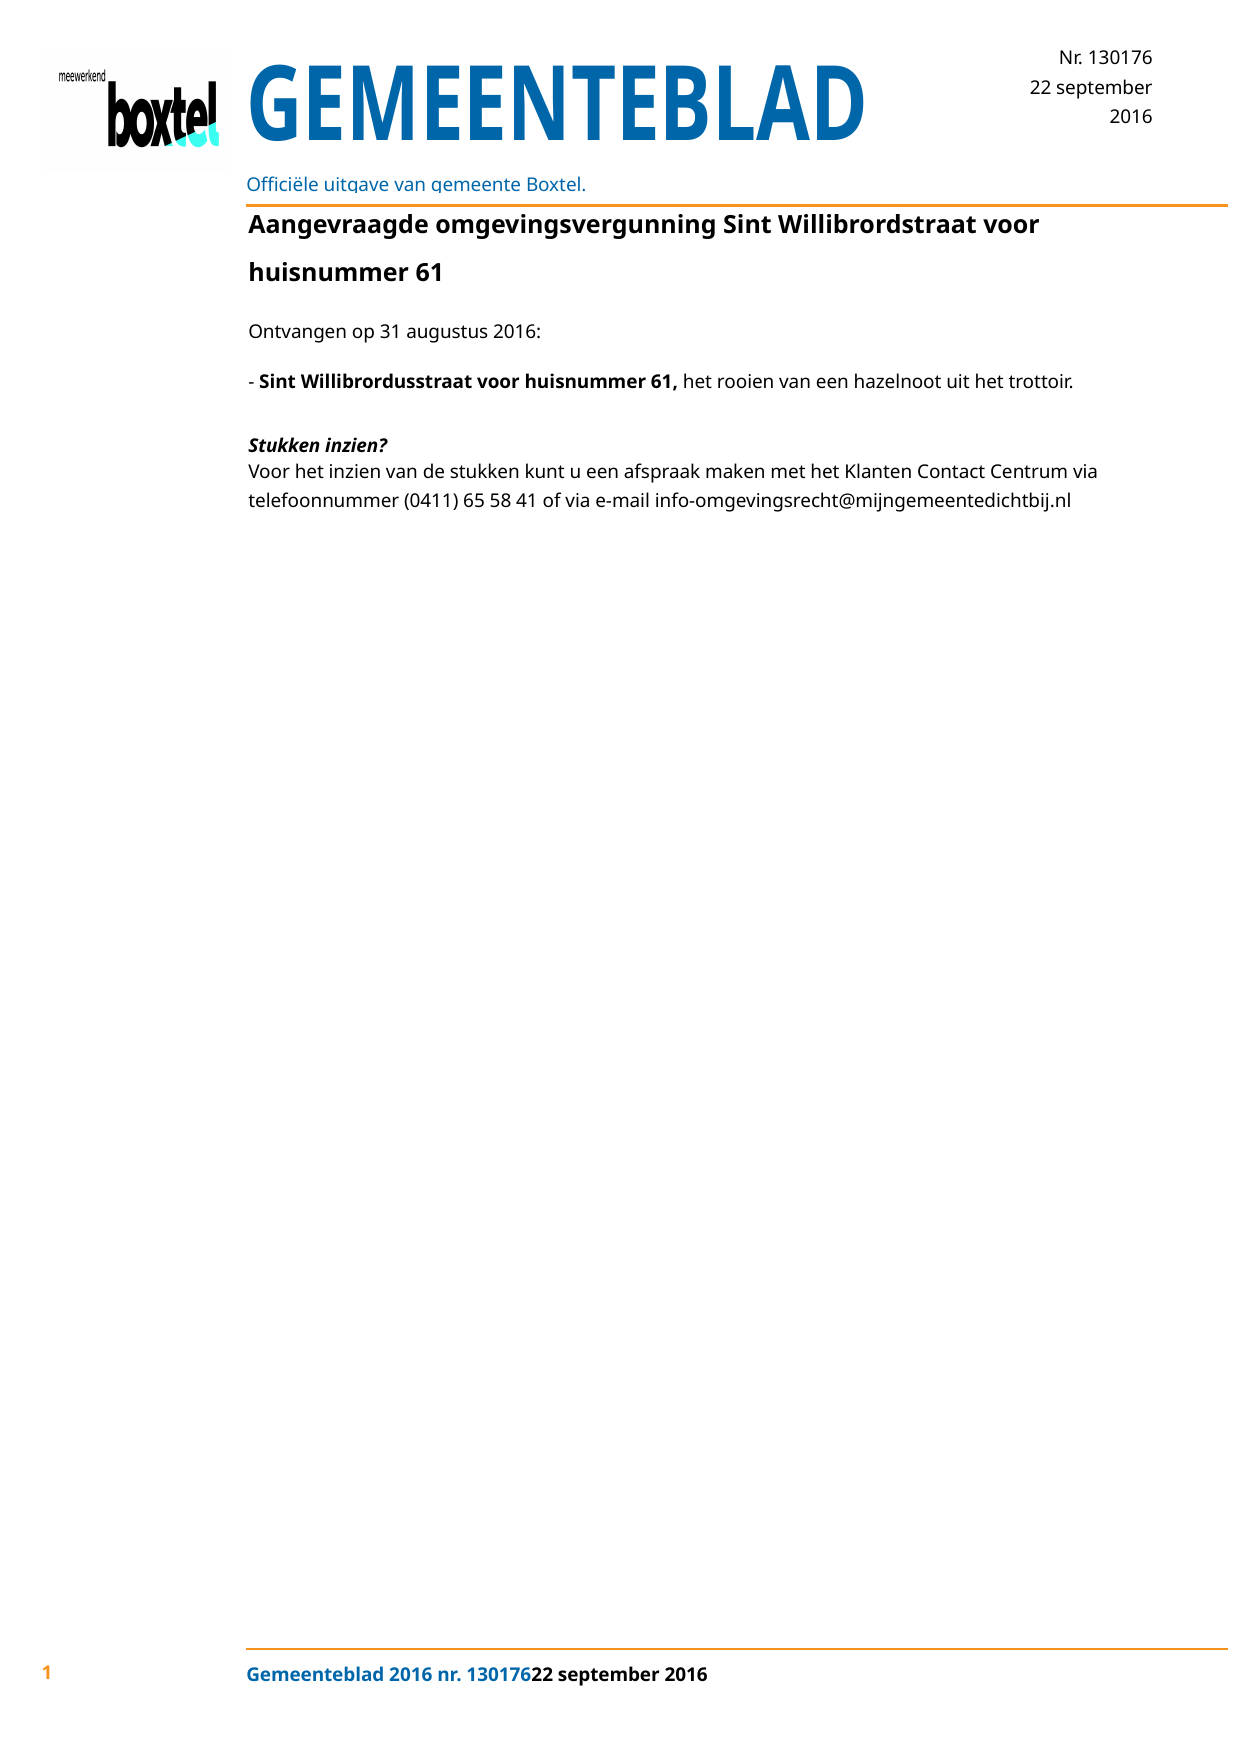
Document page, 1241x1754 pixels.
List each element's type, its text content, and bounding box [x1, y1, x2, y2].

text - Sint Willibrordusstraat voor huisnummer 61, het rooien van een hazelnoot uit het trottoir. [248, 368, 1152, 394]
text Aangevraagde omgevingsvergunning Sint Willibrordstraat voor huisnummer 61 [248, 207, 1152, 288]
picture [41, 47, 231, 172]
text Stukken inzien? [248, 432, 1152, 458]
text Ontvangen op 31 augustus 2016: [248, 318, 1152, 344]
text Voor het inzien van de stukken kunt u een afspraak maken met het Klanten Contact Centrum via telefoonnummer (0411) 65 58 41 of via e-mail info-omgevingsrecht@mijngemeentedichtbij.nl [248, 458, 1152, 513]
